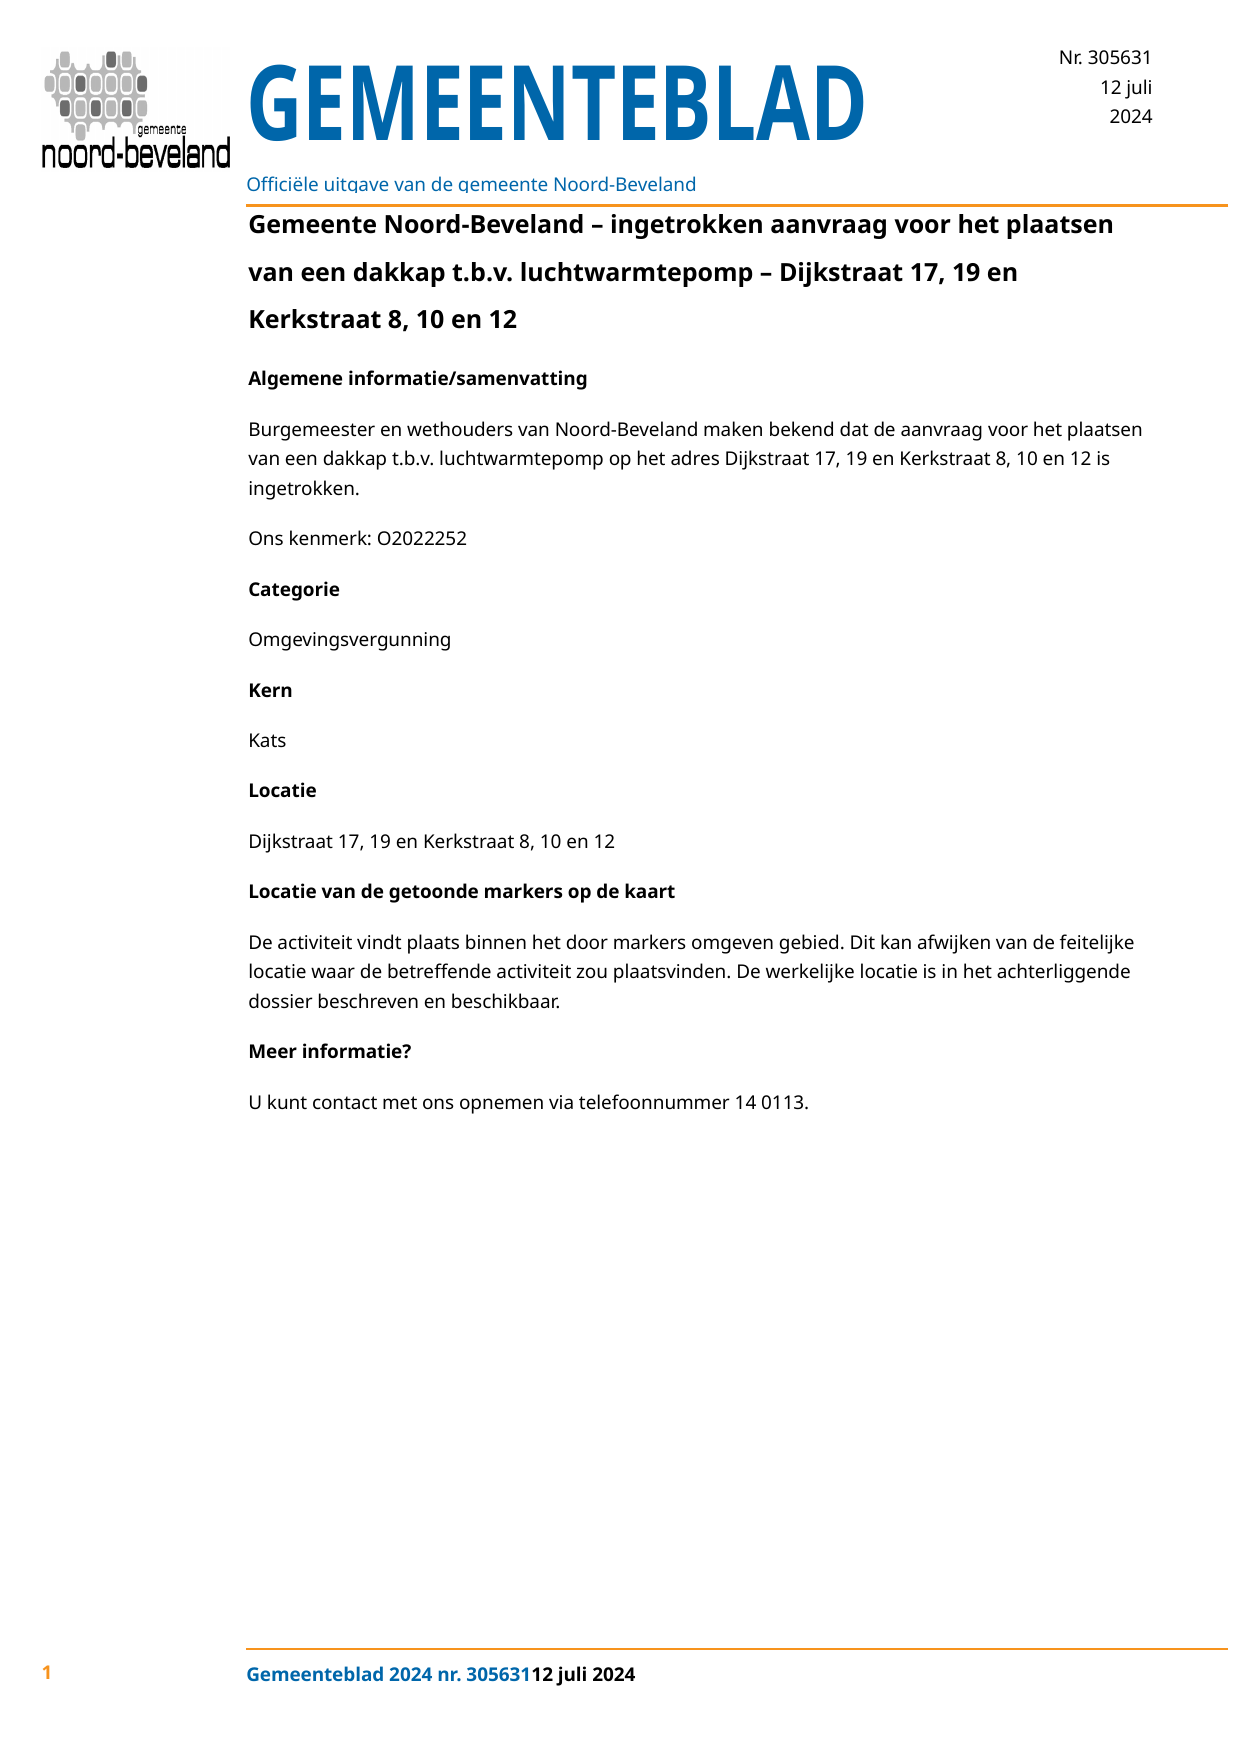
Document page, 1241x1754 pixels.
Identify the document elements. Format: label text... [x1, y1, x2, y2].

text U kunt contact met ons opnemen via telefoonnummer 14 0113. [248, 1089, 1152, 1114]
text Meer informatie? [248, 1038, 1152, 1064]
picture [41, 47, 231, 172]
text Omgevingsvergunning [248, 626, 1152, 652]
text Locatie [248, 778, 1152, 803]
text Dijkstraat 17, 19 en Kerkstraat 8, 10 en 12 [248, 828, 1152, 854]
text Gemeente Noord-Beveland – ingetrokken aanvraag voor het plaatsen van een dakkap t.b.v. luchtwarmtepomp – Dijkstraat 17, 19 en Kerkstraat 8, 10 en 12 [248, 207, 1152, 336]
text Burgemeester en wethouders van Noord-Beveland maken bekend dat de aanvraag voor het plaatsen van een dakkap t.b.v. luchtwarmtepomp op het adres Dijkstraat 17, 19 en Kerkstraat 8, 10 en 12 is ingetrokken. [248, 416, 1152, 501]
text Locatie van de getoonde markers op de kaart [248, 878, 1152, 904]
text Algemene informatie/samenvatting [248, 366, 1152, 391]
text Ons kenmerk: O2022252 [248, 526, 1152, 551]
text Kats [248, 727, 1152, 753]
text De activiteit vindt plaats binnen het door markers omgeven gebied. Dit kan afwijken van de feitelijke locatie waar de betreffende activiteit zou plaatsvinden. De werkelijke locatie is in het achterliggende dossier beschreven en beschikbaar. [248, 929, 1152, 1014]
text Categorie [248, 576, 1152, 602]
text Kern [248, 677, 1152, 702]
